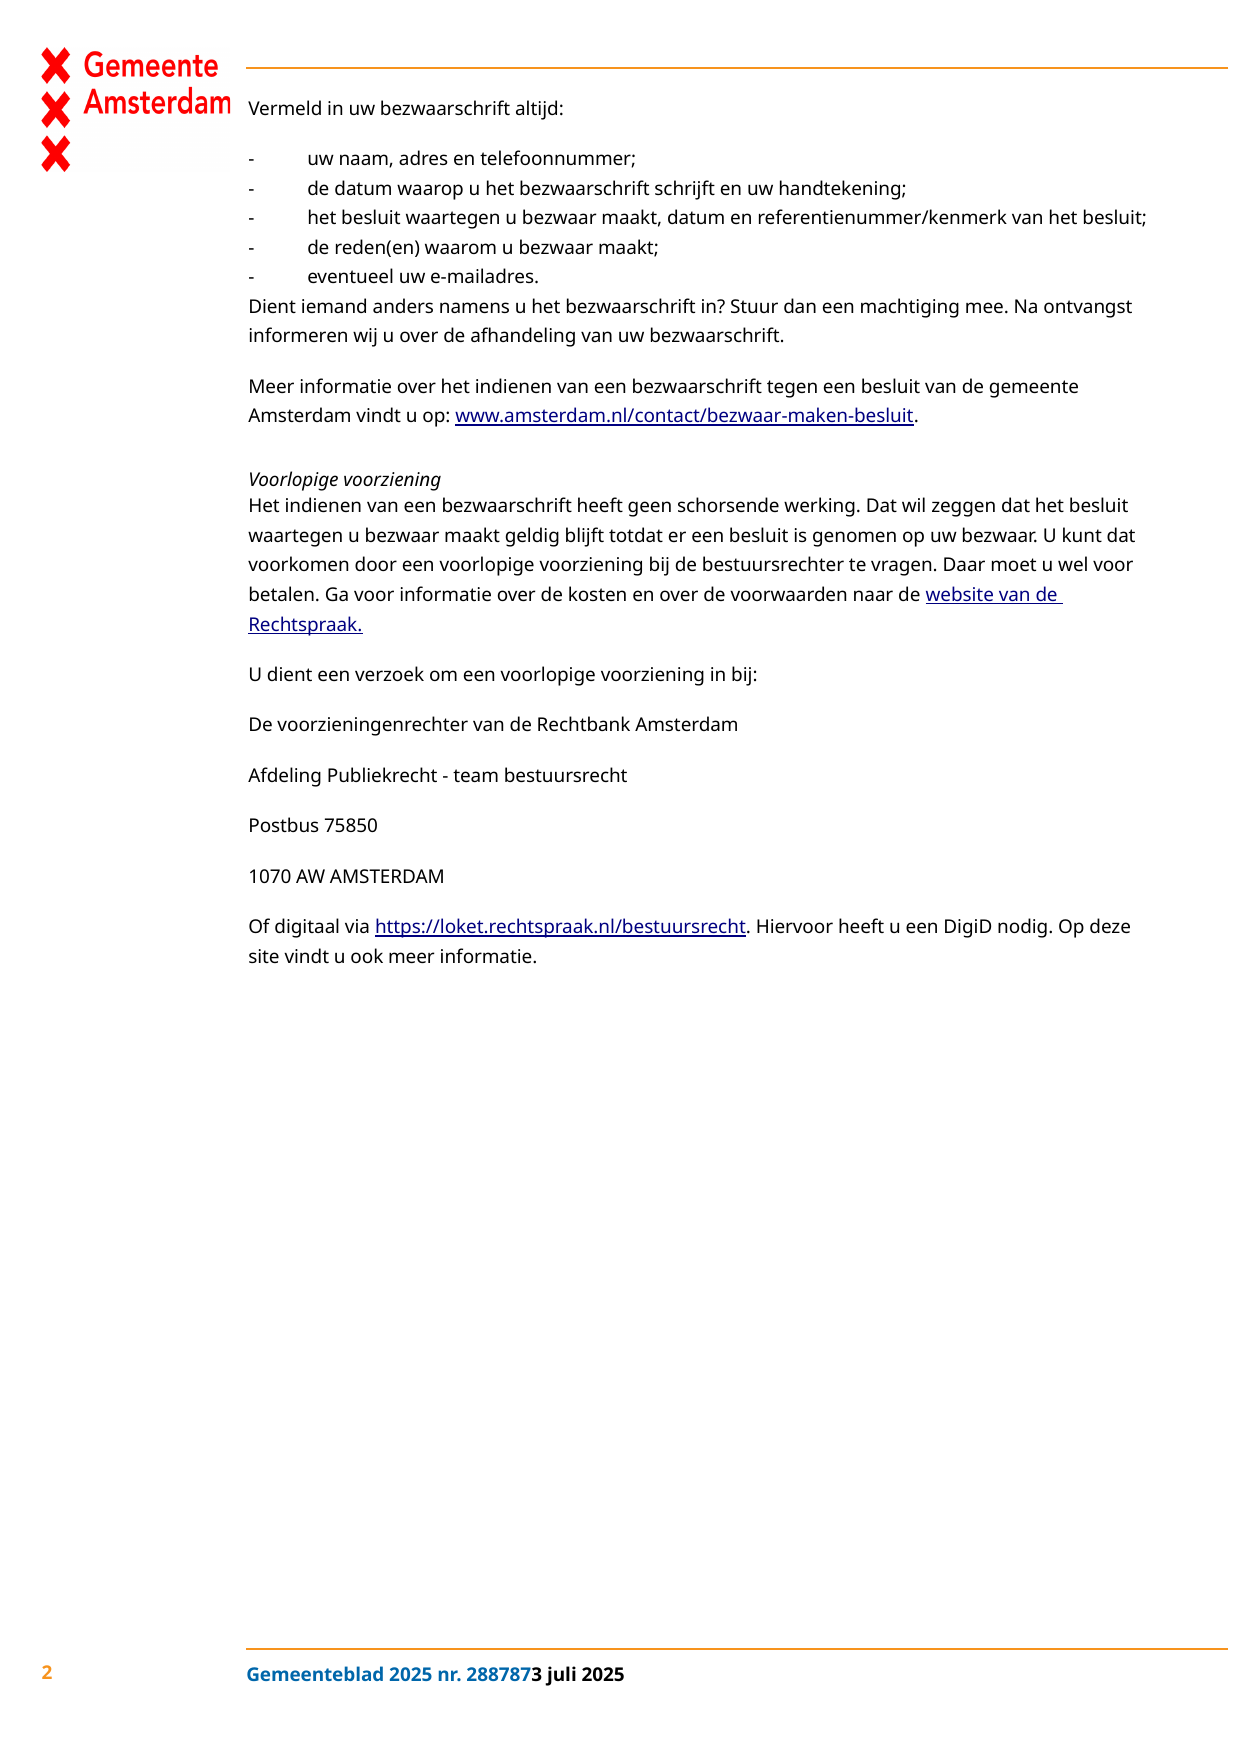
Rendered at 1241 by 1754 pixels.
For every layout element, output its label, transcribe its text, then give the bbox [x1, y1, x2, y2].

list de reden(en) waarom u bezwaar maakt; [248, 234, 1152, 260]
text 1070 AW AMSTERDAM [248, 863, 1152, 888]
text Postbus 75850 [248, 812, 1152, 838]
text Vermeld in uw bezwaarschrift altijd: [248, 95, 1152, 121]
list de datum waarop u het bezwaarschrift schrijft en uw handtekening; [248, 175, 1152, 201]
list het besluit waartegen u bezwaar maakt, datum en referentienummer/kenmerk van het besluit; [248, 204, 1152, 230]
text Meer informatie over het indienen van een bezwaarschrift tegen een besluit van de gemeente Amsterdam vindt u op: www.amsterdam.nl/contact/bezwaar-maken-besluit. [248, 373, 1152, 428]
text Voorlopige voorziening [248, 467, 1152, 492]
text Het indienen van een bezwaarschrift heeft geen schorsende werking. Dat wil zeggen dat het besluit waartegen u bezwaar maakt geldig blijft totdat er een besluit is genomen op uw bezwaar. U kunt dat voorkomen door een voorlopige voorziening bij de bestuursrechter te vragen. Daar moet u wel voor betalen. Ga voor informatie over de kosten en over de voorwaarden naar de website van de Rechtspraak. [248, 492, 1152, 636]
list uw naam, adres en telefoonnummer; [248, 145, 1152, 171]
text U dient een verzoek om een voorlopige voorziening in bij: [248, 661, 1152, 687]
text Afdeling Publiekrecht - team bestuursrecht [248, 762, 1152, 788]
picture [41, 47, 231, 172]
text De voorzieningenrechter van de Rechtbank Amsterdam [248, 712, 1152, 737]
text Dient iemand anders namens u het bezwaarschrift in? Stuur dan een machtiging mee. Na ontvangst informeren wij u over de afhandeling van uw bezwaarschrift. [248, 293, 1152, 348]
list eventueel uw e-mailadres. [248, 263, 1152, 289]
text Of digitaal via https://loket.rechtspraak.nl/bestuursrecht. Hiervoor heeft u een DigiD nodig. Op deze site vindt u ook meer informatie. [248, 913, 1152, 968]
